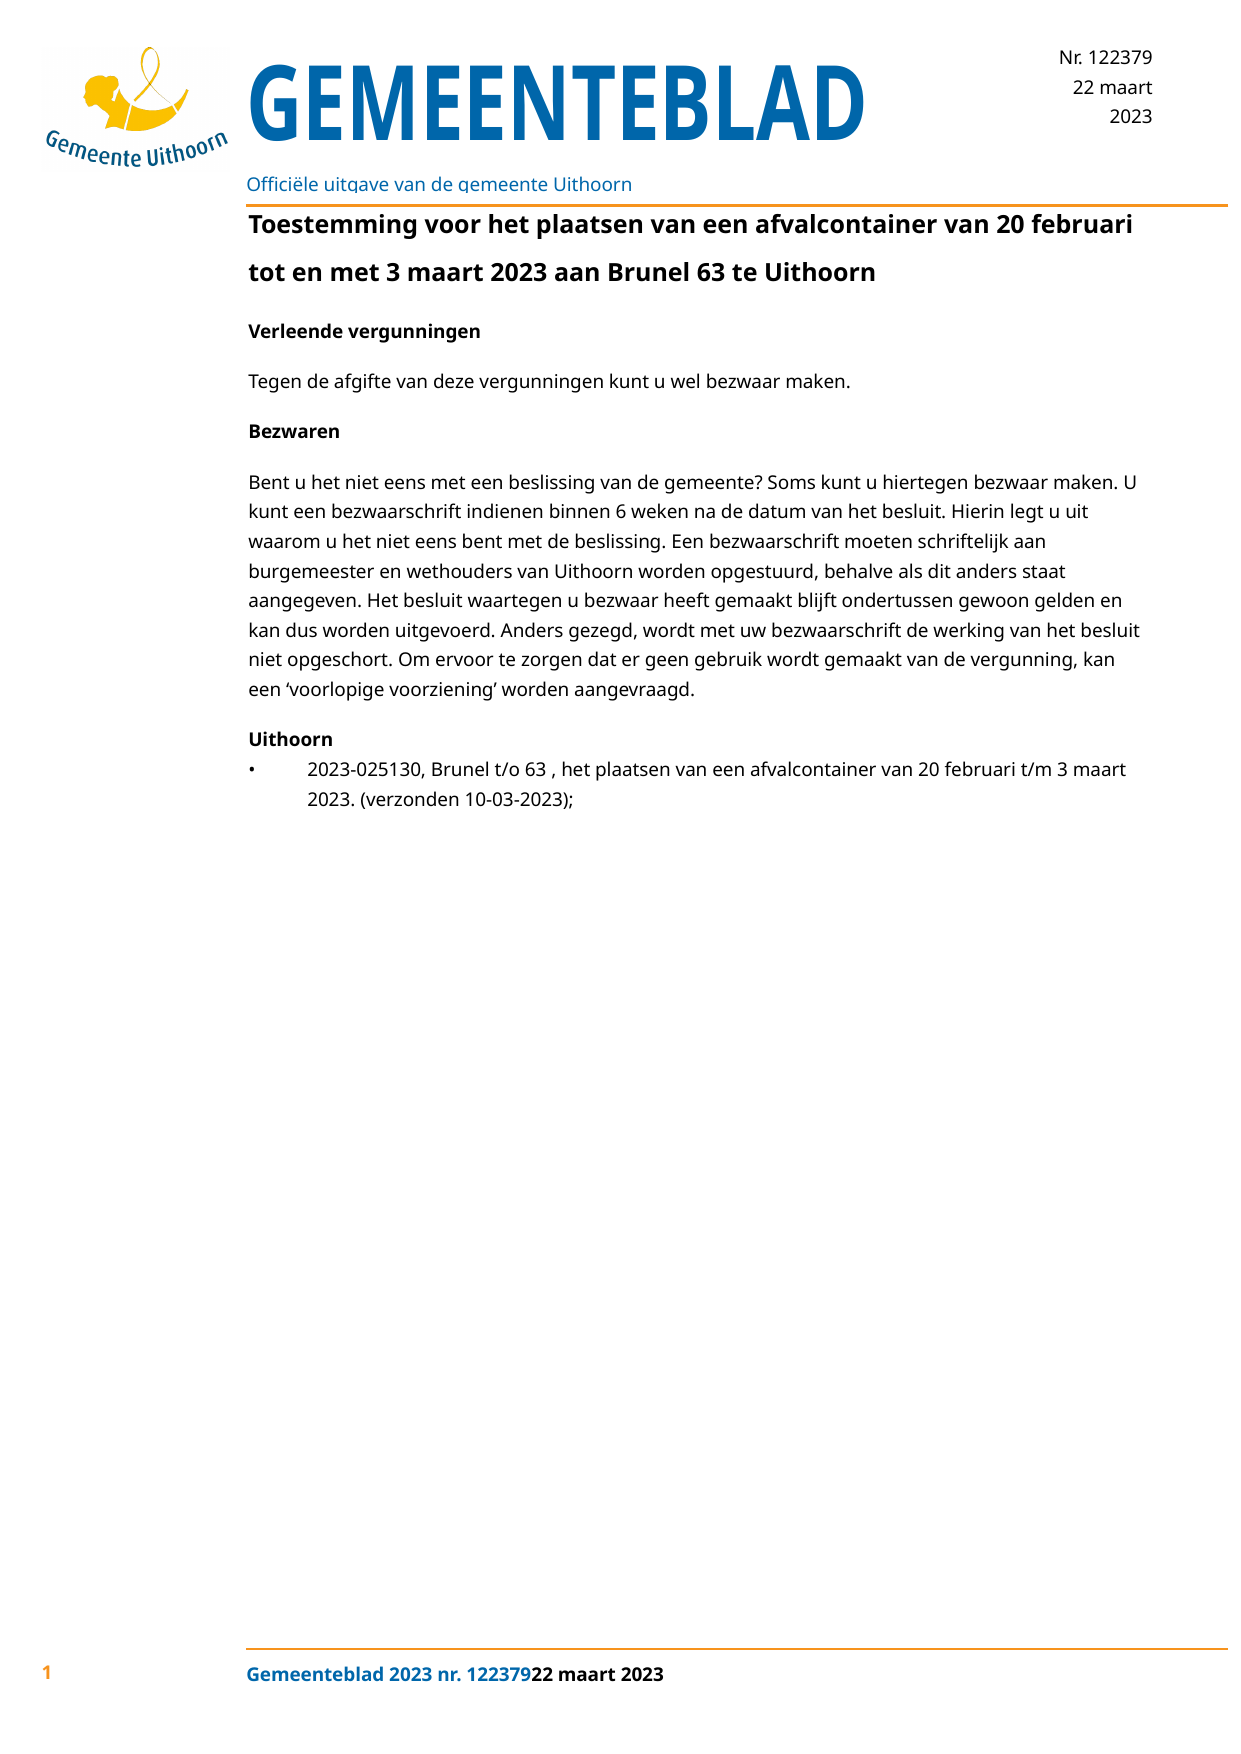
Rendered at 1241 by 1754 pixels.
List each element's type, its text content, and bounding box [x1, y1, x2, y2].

text Bent u het niet eens met een beslissing van de gemeente? Soms kunt u hiertegen bezwaar maken. U kunt een bezwaarschrift indienen binnen 6 weken na de datum van het besluit. Hierin legt u uit waarom u het niet eens bent met de beslissing. Een bezwaarschrift moeten schriftelijk aan burgemeester en wethouders van Uithoorn worden opgestuurd, behalve als dit anders staat aangegeven. Het besluit waartegen u bezwaar heeft gemaakt blijft ondertussen gewoon gelden en kan dus worden uitgevoerd. Anders gezegd, wordt met uw bezwaarschrift de werking van het besluit niet opgeschort. Om ervoor te zorgen dat er geen gebruik wordt gemaakt van de vergunning, kan een ‘voorlopige voorziening’ worden aangevraagd. [248, 469, 1152, 702]
text Tegen de afgifte van deze vergunningen kunt u wel bezwaar maken. [248, 368, 1152, 394]
text Uithoorn [248, 727, 1152, 752]
list 2023-025130, Brunel t/o 63 , het plaatsen van een afvalcontainer van 20 februari t/m 3 maart 2023. (verzonden 10-03-2023); [248, 756, 1152, 812]
text Toestemming voor het plaatsen van een afvalcontainer van 20 februari tot en met 3 maart 2023 aan Brunel 63 te Uithoorn [248, 207, 1152, 288]
picture [41, 47, 231, 172]
text Bezwaren [248, 419, 1152, 444]
text Verleende vergunningen [248, 318, 1152, 344]
